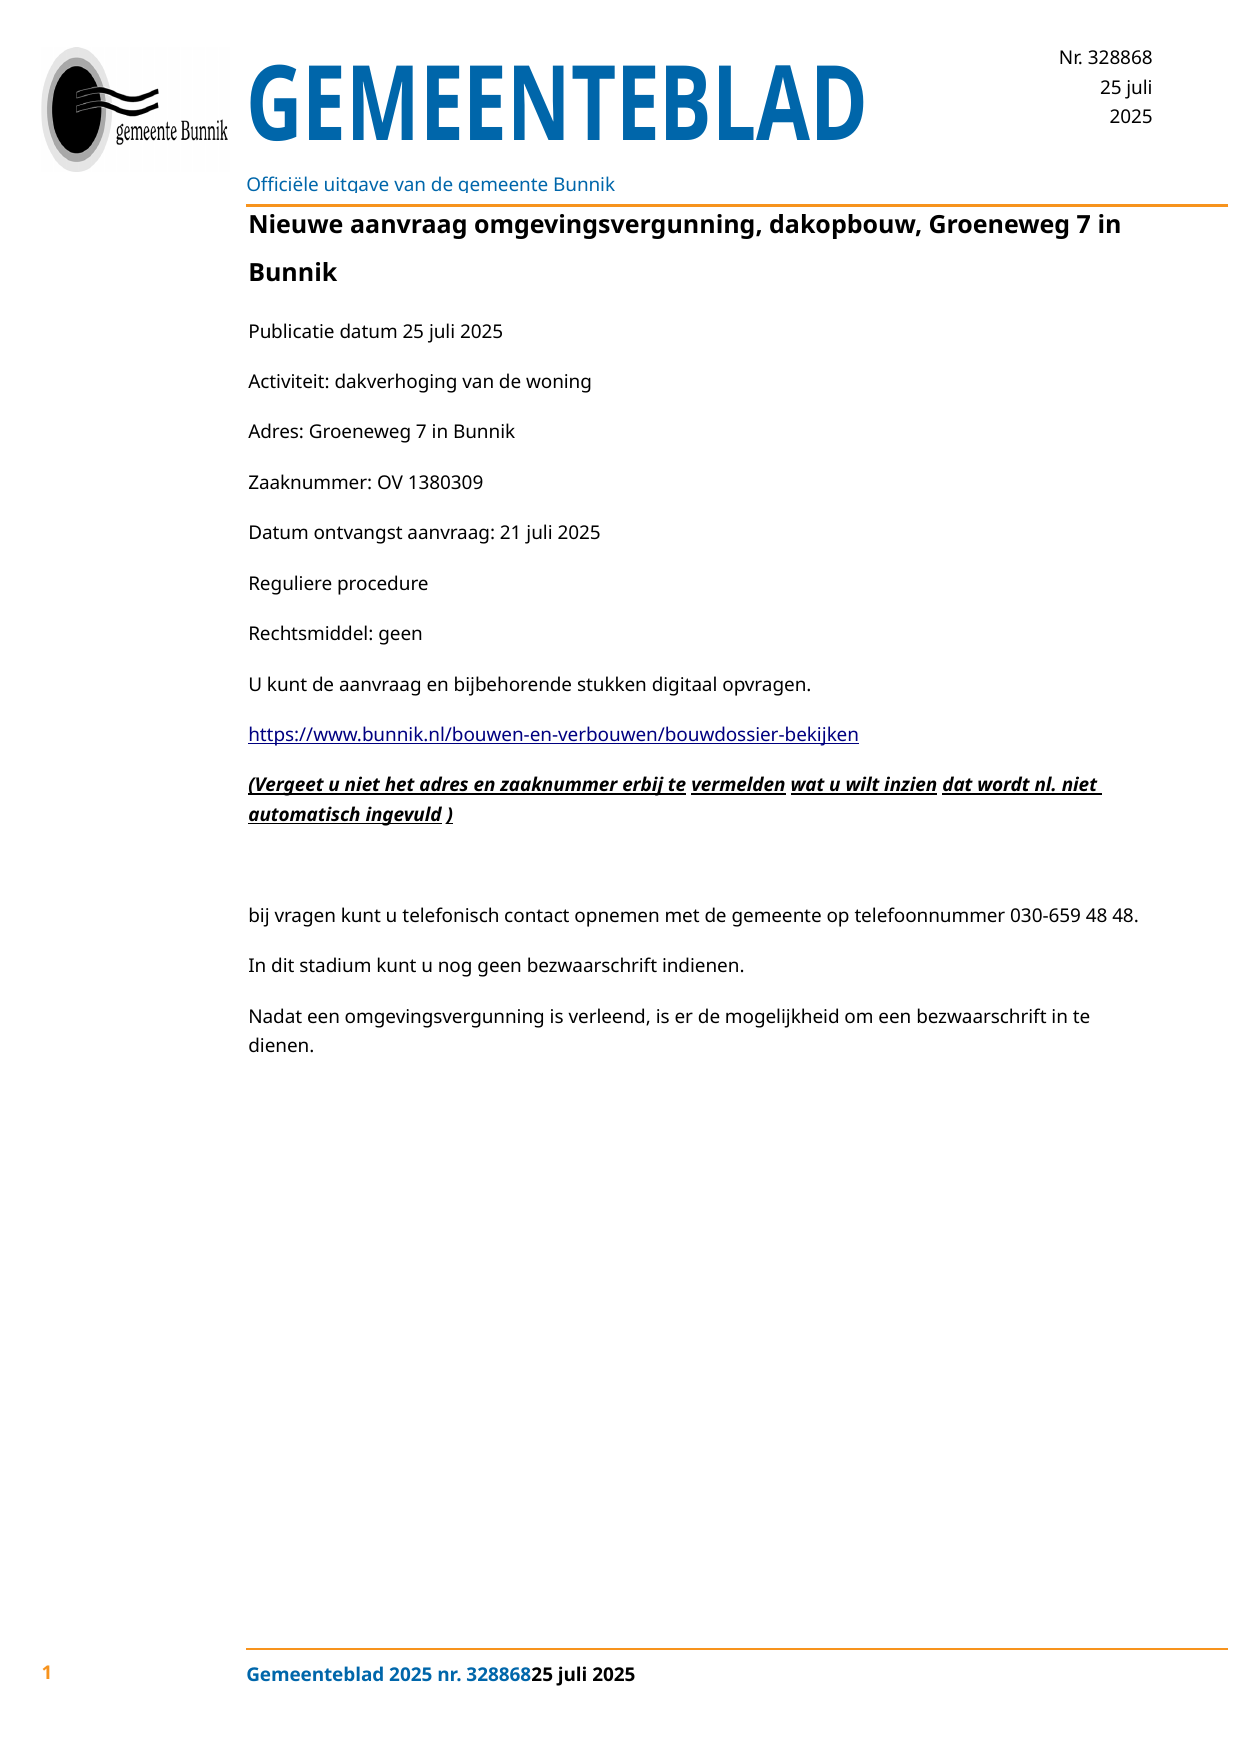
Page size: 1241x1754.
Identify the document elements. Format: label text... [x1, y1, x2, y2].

text Zaaknummer: OV 1380309 [248, 469, 1152, 495]
text U kunt de aanvraag en bijbehorende stukken digitaal opvragen. [248, 671, 1152, 697]
text Nieuwe aanvraag omgevingsvergunning, dakopbouw, Groeneweg 7 in Bunnik [248, 207, 1152, 288]
text Reguliere procedure [248, 570, 1152, 596]
text Adres: Groeneweg 7 in Bunnik [248, 419, 1152, 444]
text https://www.bunnik.nl/bouwen-en-verbouwen/bouwdossier-bekijken [248, 721, 1152, 747]
text Activiteit: dakverhoging van de woning [248, 368, 1152, 394]
text In dit stadium kunt u nog geen bezwaarschrift indienen. [248, 952, 1152, 978]
text bij vragen kunt u telefonisch contact opnemen met de gemeente op telefoonnummer 030-659 48 48. [248, 902, 1152, 928]
text Datum ontvangst aanvraag: 21 juli 2025 [248, 519, 1152, 545]
picture [41, 47, 231, 172]
text Rechtsmiddel: geen [248, 620, 1152, 646]
text (Vergeet u niet het adres en zaaknummer erbij te vermelden wat u wilt inzien dat wordt nl. niet automatisch ingevuld ) [248, 772, 1152, 827]
text Publicatie datum 25 juli 2025 [248, 318, 1152, 344]
text Nadat een omgevingsvergunning is verleend, is er de mogelijkheid om een bezwaarschrift in te dienen. [248, 1003, 1152, 1058]
